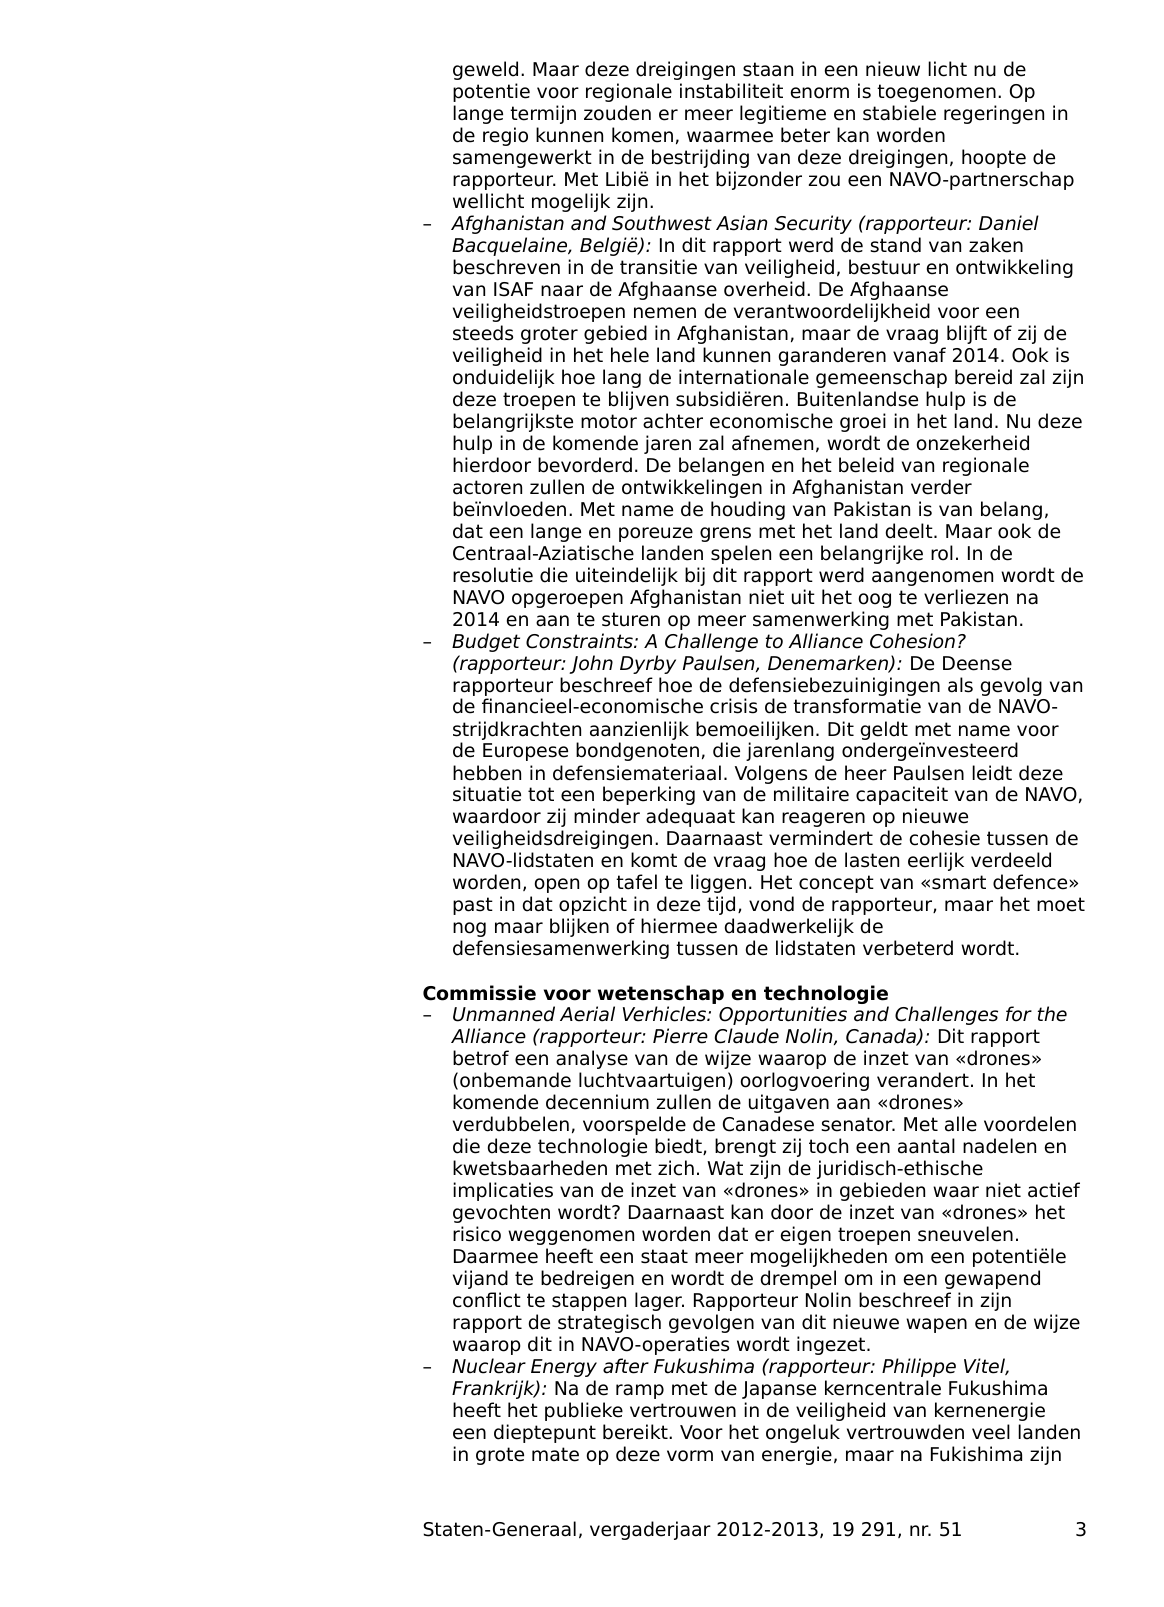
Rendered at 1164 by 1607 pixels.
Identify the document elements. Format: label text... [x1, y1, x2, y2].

text – Afghanistan and Southwest Asian Security (rapporteur: Daniel Bacquelaine, België): In dit rapport werd de stand van zaken beschreven in de transitie van veiligheid, bestuur en ontwikkeling van ISAF naar de Afghaanse overheid. De Afghaanse veiligheidstroepen nemen de verantwoordelijkheid voor een steeds groter gebied in Afghanistan, maar de vraag blijft of zij de veiligheid in het hele land kunnen garanderen vanaf 2014. Ook is onduidelijk hoe lang de internationale gemeenschap bereid zal zijn deze troepen te blijven subsidiëren. Buitenlandse hulp is de belangrijkste motor achter economische groei in het land. Nu deze hulp in de komende jaren zal afnemen, wordt de onzekerheid hierdoor bevorderd. De belangen en het beleid van regionale actoren zullen de ontwikkelingen in Afghanistan verder beïnvloeden. Met name de houding van Pakistan is van belang, dat een lange en poreuze grens met het land deelt. Maar ook de Centraal-Aziatische landen spelen een belangrijke rol. In de resolutie die uiteindelijk bij dit rapport werd aangenomen wordt de NAVO opgeroepen Afghanistan niet uit het oog te verliezen na 2014 en aan te sturen op meer samenwerking met Pakistan. [422, 213, 1087, 631]
subtitle Commissie voor wetenschap en technologie [422, 982, 1087, 1004]
text – Unmanned Aerial Verhicles: Opportunities and Challenges for the Alliance (rapporteur: Pierre Claude Nolin, Canada): Dit rapport betrof een analyse van de wijze waarop de inzet van «drones» (onbemande luchtvaartuigen) oorlogvoering verandert. In het komende decennium zullen de uitgaven aan «drones» verdubbelen, voorspelde de Canadese senator. Met alle voordelen die deze technologie biedt, brengt zij toch een aantal nadelen en kwetsbaarheden met zich. Wat zijn de juridisch-ethische implicaties van de inzet van «drones» in gebieden waar niet actief gevochten wordt? Daarnaast kan door de inzet van «drones» het risico weggenomen worden dat er eigen troepen sneuvelen. Daarmee heeft een staat meer mogelijkheden om een potentiële vijand te bedreigen en wordt de drempel om in een gewapend conflict te stappen lager. Rapporteur Nolin beschreef in zijn rapport de strategisch gevolgen van dit nieuwe wapen en de wijze waarop dit in NAVO-operaties wordt ingezet. [422, 1004, 1087, 1356]
text – Budget Constraints: A Challenge to Alliance Cohesion? (rapporteur: John Dyrby Paulsen, Denemarken): De Deense rapporteur beschreef hoe de defensiebezuinigingen als gevolg van de financieel-economische crisis de transformatie van de NAVO-strijdkrachten aanzienlijk bemoeilijken. Dit geldt met name voor de Europese bondgenoten, die jarenlang ondergeïnvesteerd hebben in defensiemateriaal. Volgens de heer Paulsen leidt deze situatie tot een beperking van de militaire capaciteit van de NAVO, waardoor zij minder adequaat kan reageren op nieuwe veiligheidsdreigingen. Daarnaast vermindert de cohesie tussen de NAVO-lidstaten en komt de vraag hoe de lasten eerlijk verdeeld worden, open op tafel te liggen. Het concept van «smart defence» past in dat opzicht in deze tijd, vond de rapporteur, maar het moet nog maar blijken of hiermee daadwerkelijk de defensiesamenwerking tussen de lidstaten verbeterd wordt. [422, 631, 1087, 960]
text geweld. Maar deze dreigingen staan in een nieuw licht nu de potentie voor regionale instabiliteit enorm is toegenomen. Op lange termijn zouden er meer legitieme en stabiele regeringen in de regio kunnen komen, waarmee beter kan worden samengewerkt in de bestrijding van deze dreigingen, hoopte de rapporteur. Met Libië in het bijzonder zou een NAVO-partnerschap wellicht mogelijk zijn. [422, 59, 1087, 213]
text – Nuclear Energy after Fukushima (rapporteur: Philippe Vitel, Frankrijk): Na de ramp met de Japanse kerncentrale Fukushima heeft het publieke vertrouwen in de veiligheid van kernenergie een dieptepunt bereikt. Voor het ongeluk vertrouwden veel landen in grote mate op deze vorm van energie, maar na Fukishima zijn [422, 1356, 1087, 1466]
